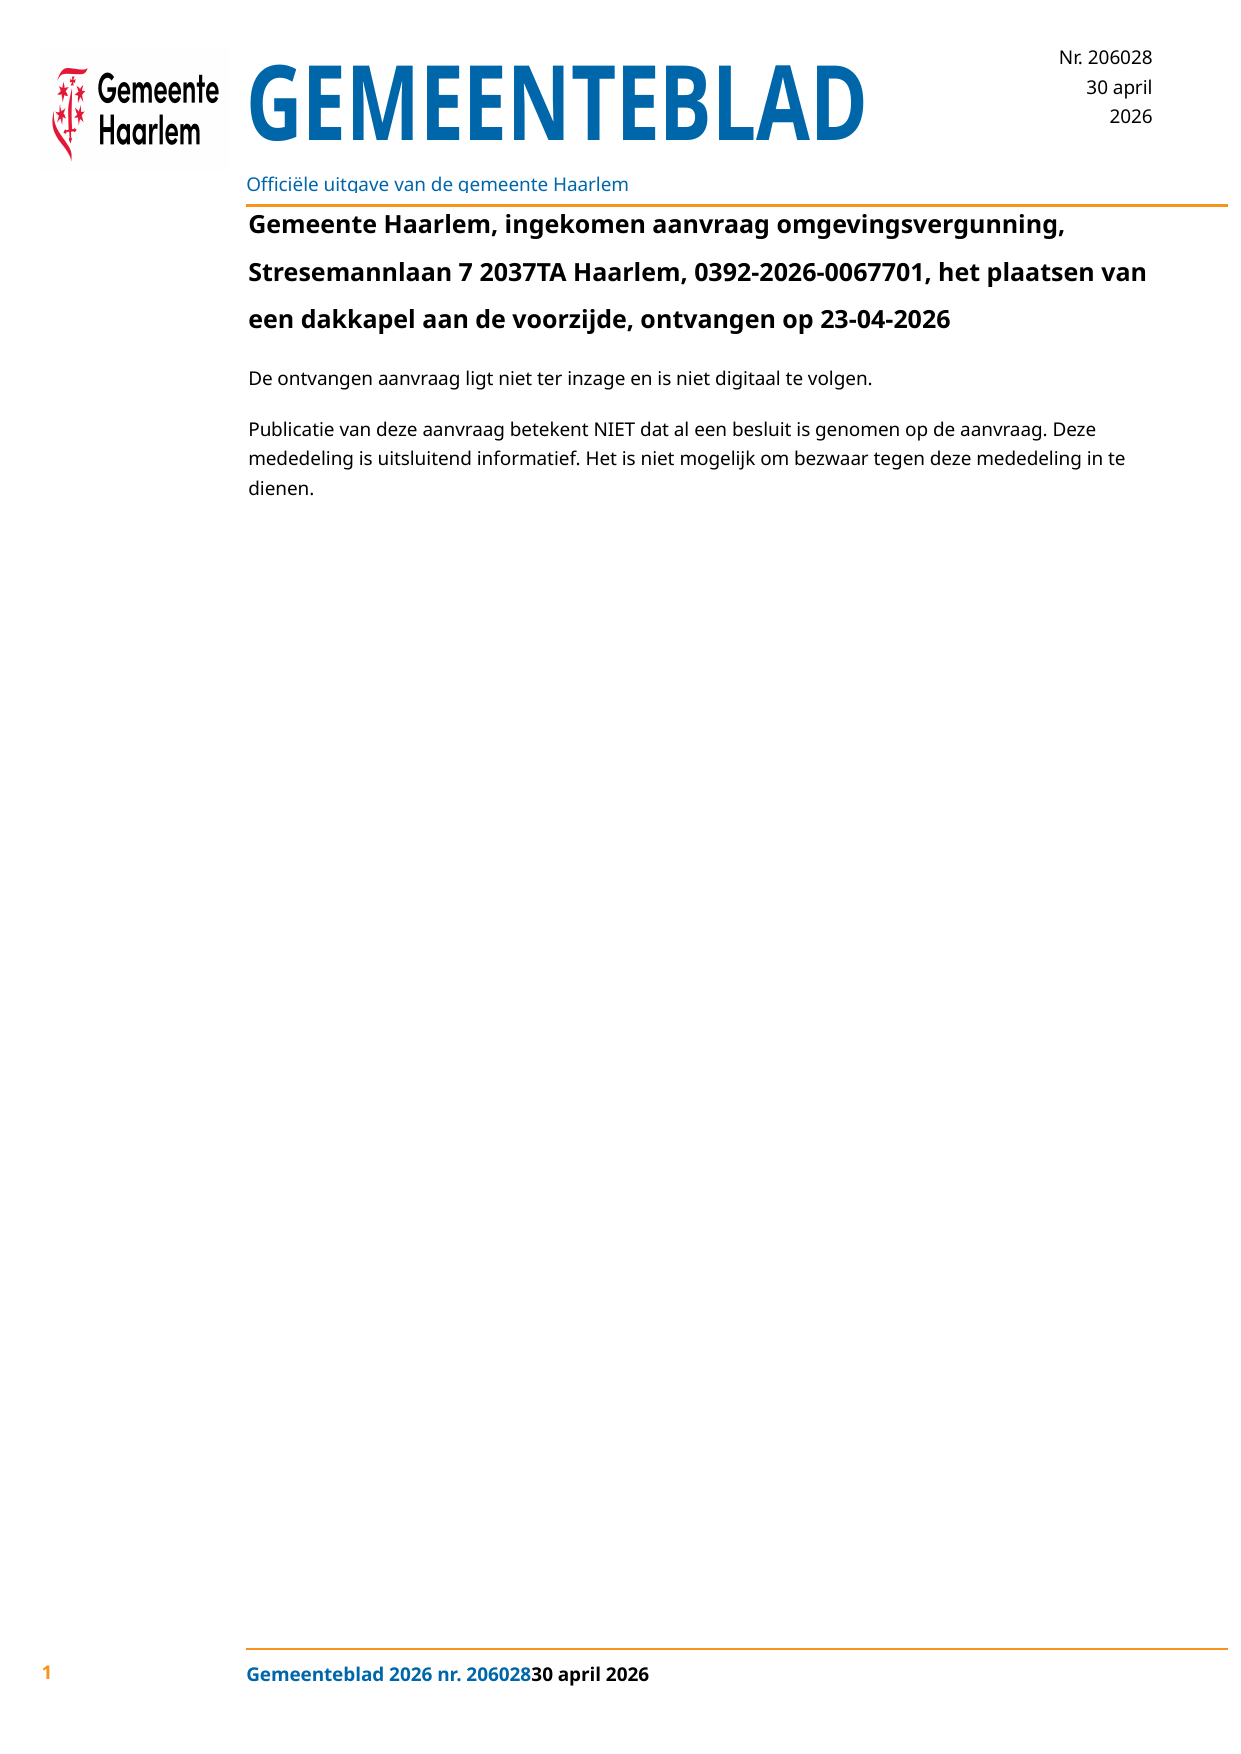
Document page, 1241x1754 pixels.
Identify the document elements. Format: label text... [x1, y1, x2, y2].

picture [41, 47, 231, 172]
text Publicatie van deze aanvraag betekent NIET dat al een besluit is genomen op de aanvraag. Deze mededeling is uitsluitend informatief. Het is niet mogelijk om bezwaar tegen deze mededeling in te dienen. [248, 416, 1152, 501]
text Gemeente Haarlem, ingekomen aanvraag omgevingsvergunning, Stresemannlaan 7 2037TA Haarlem, 0392-2026-0067701, het plaatsen van een dakkapel aan de voorzijde, ontvangen op 23-04-2026 [248, 207, 1152, 336]
text De ontvangen aanvraag ligt niet ter inzage en is niet digitaal te volgen. [248, 366, 1152, 391]
